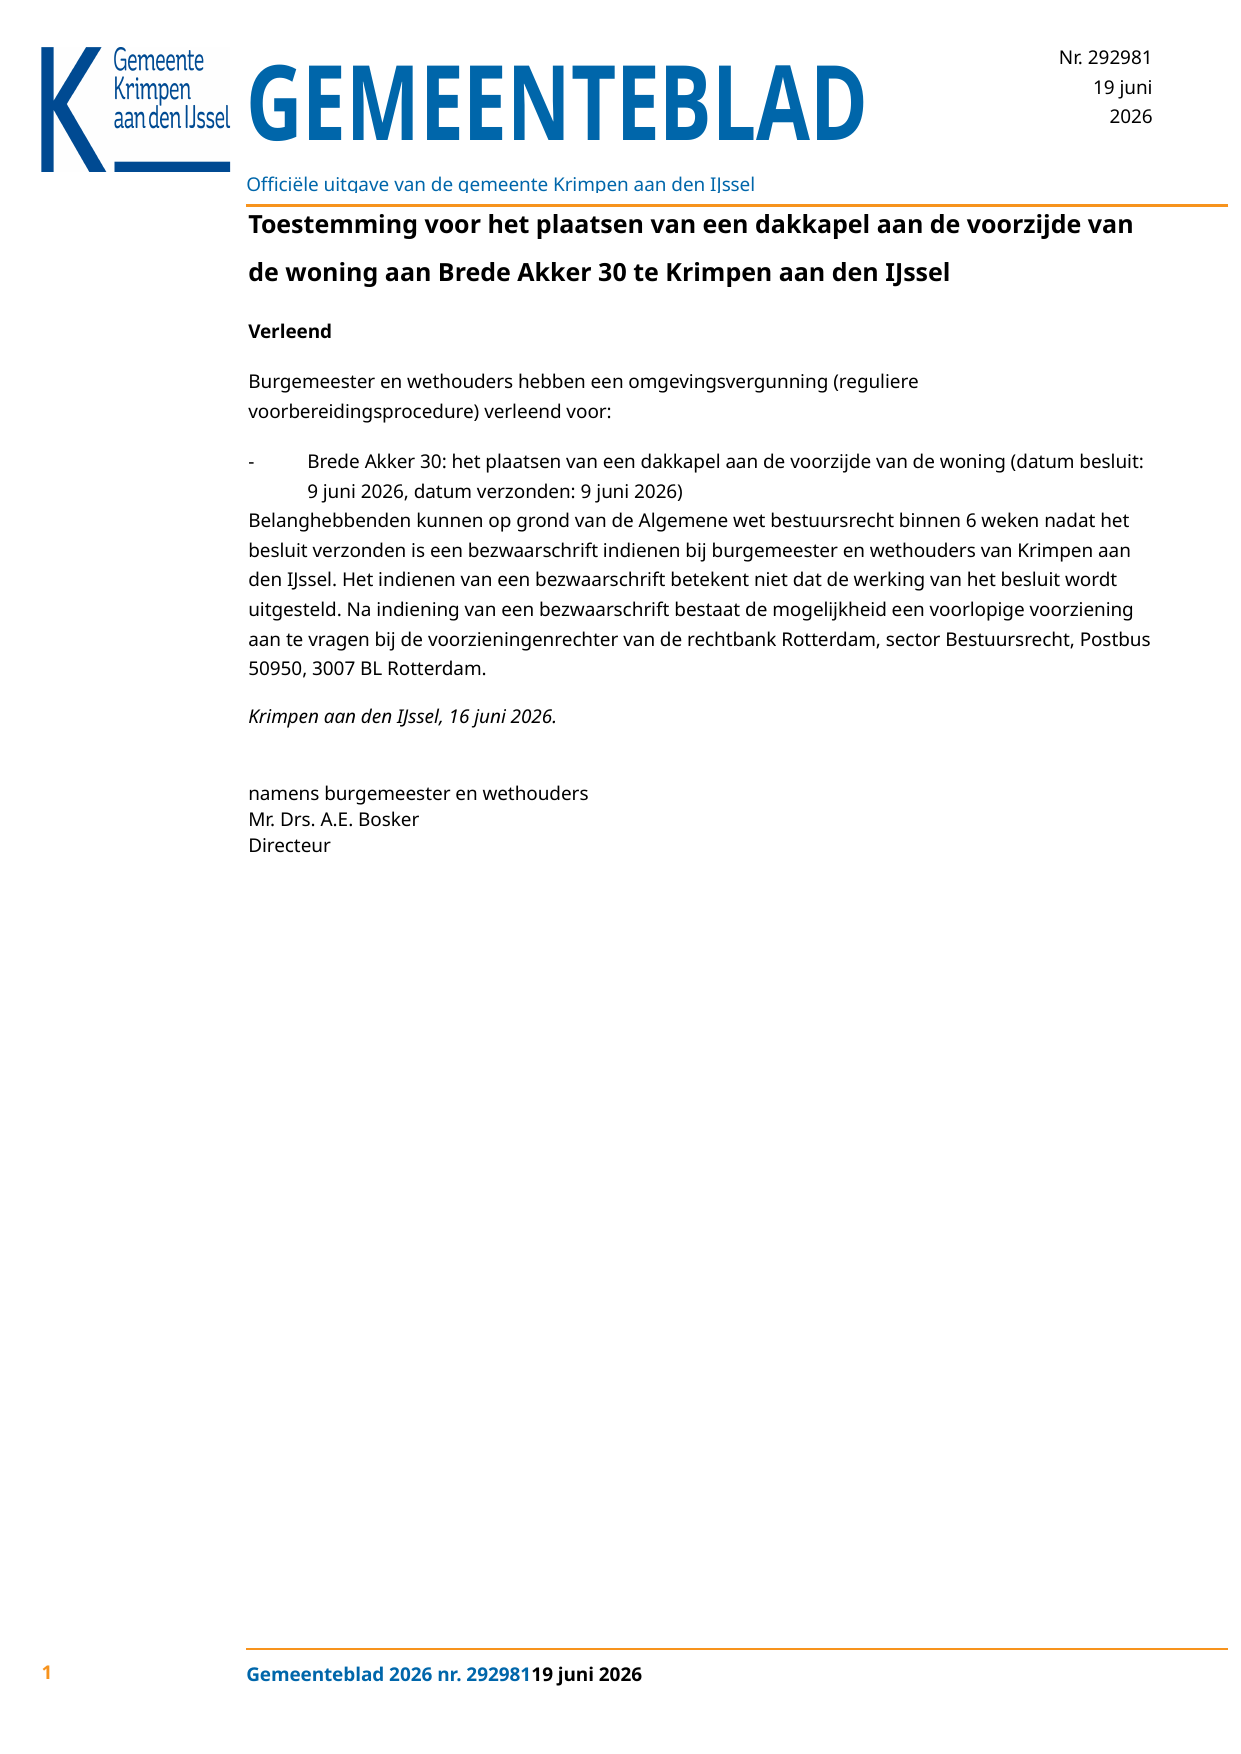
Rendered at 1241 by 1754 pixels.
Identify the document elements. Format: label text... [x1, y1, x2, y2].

text Verleend [248, 318, 1152, 344]
picture [41, 47, 231, 172]
text Krimpen aan den IJssel, 16 juni 2026. [248, 703, 1152, 729]
text Burgemeester en wethouders hebben een omgevingsvergunning (reguliere voorbereidingsprocedure) verleend voor: [248, 368, 1152, 424]
text Toestemming voor het plaatsen van een dakkapel aan de voorzijde van de woning aan Brede Akker 30 te Krimpen aan den IJssel [248, 207, 1152, 288]
text Directeur [248, 832, 1152, 858]
text namens burgemeester en wethouders [248, 780, 1152, 806]
text Belanghebbenden kunnen op grond van de Algemene wet bestuursrecht binnen 6 weken nadat het besluit verzonden is een bezwaarschrift indienen bij burgemeester en wethouders van Krimpen aan den IJssel. Het indienen van een bezwaarschrift betekent niet dat de werking van het besluit wordt uitgesteld. Na indiening van een bezwaarschrift bestaat de mogelijkheid een voorlopige voorziening aan te vragen bij de voorzieningenrechter van de rechtbank Rotterdam, sector Bestuursrecht, Postbus 50950, 3007 BL Rotterdam. [248, 507, 1152, 681]
text Mr. Drs. A.E. Bosker [248, 806, 1152, 832]
list Brede Akker 30: het plaatsen van een dakkapel aan de voorzijde van de woning (datum besluit: 9 juni 2026, datum verzonden: 9 juni 2026) [248, 448, 1152, 504]
